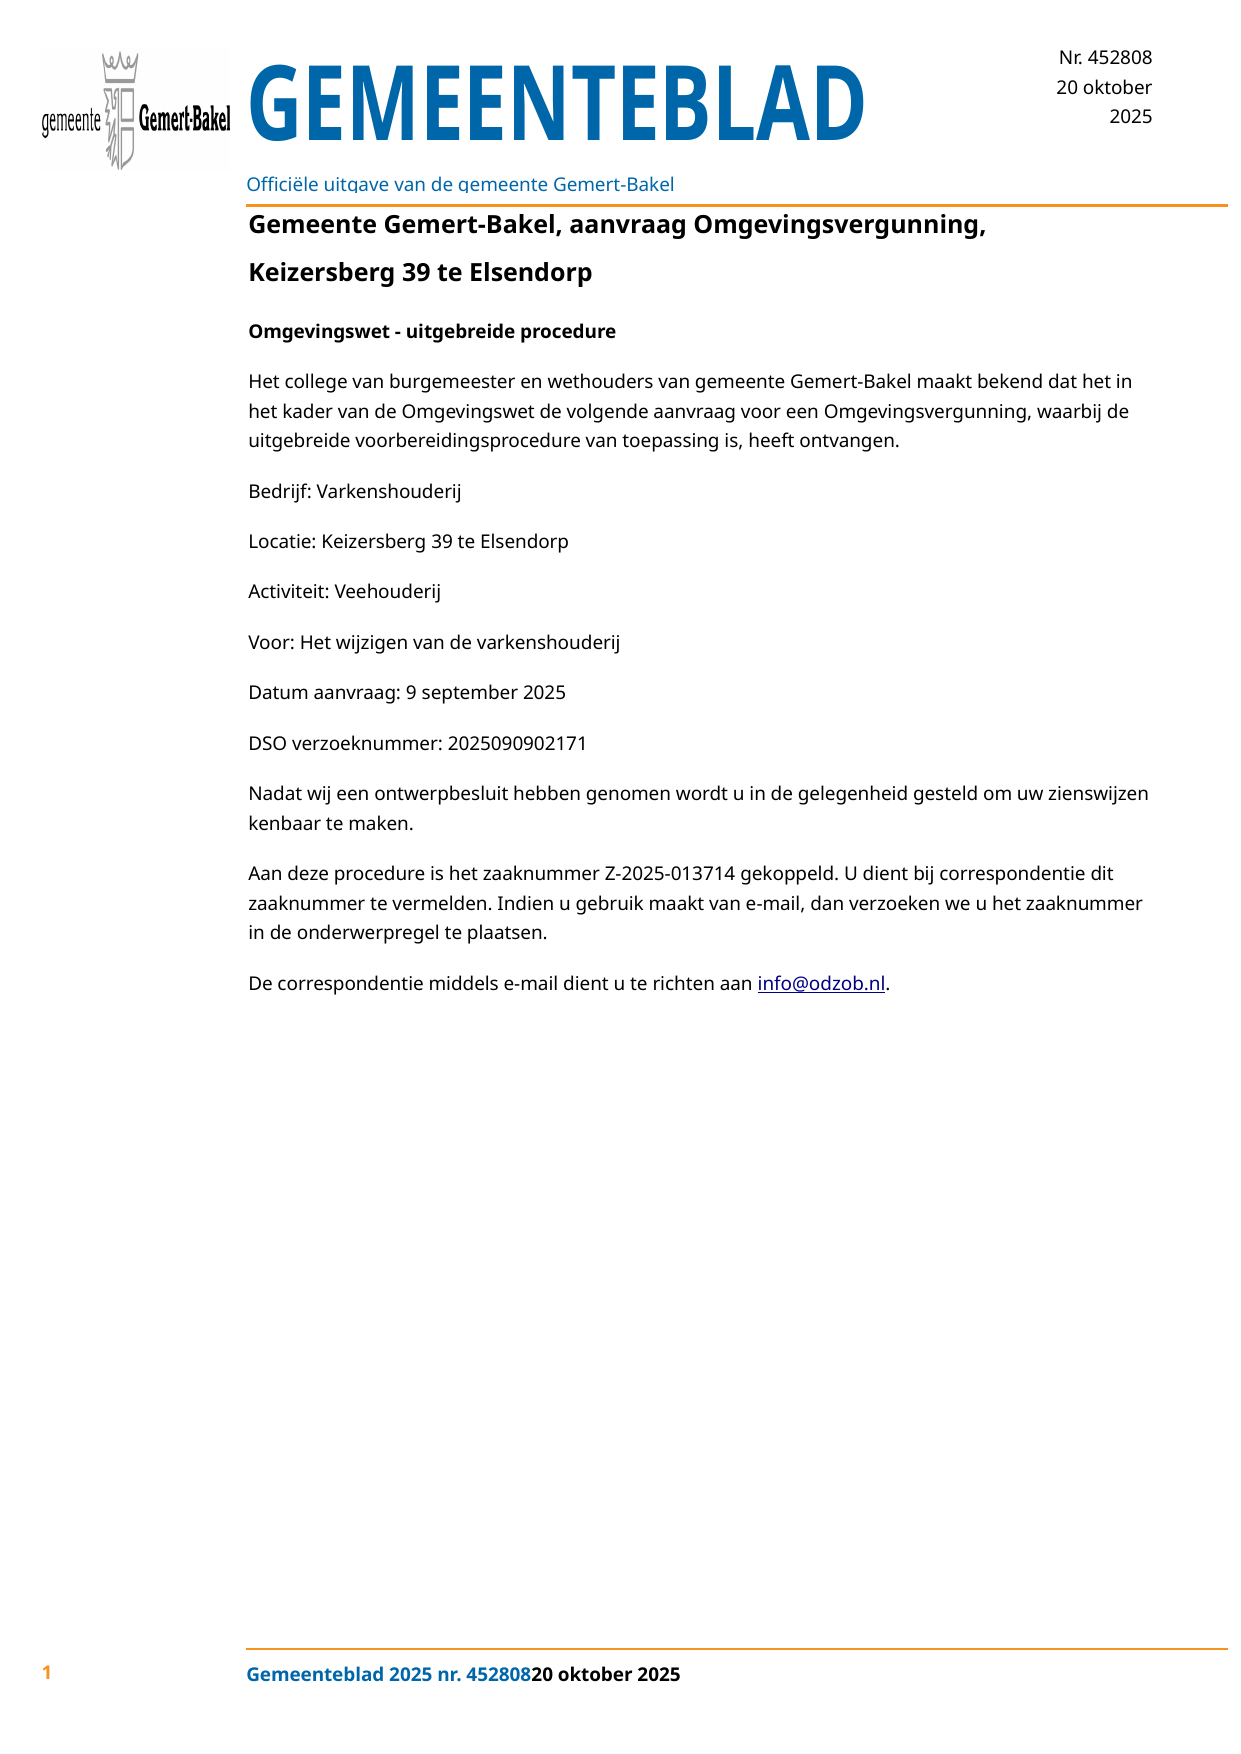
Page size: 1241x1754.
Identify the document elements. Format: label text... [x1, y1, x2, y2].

text De correspondentie middels e-mail dient u te richten aan info@odzob.nl. [248, 970, 1152, 996]
text Voor: Het wijzigen van de varkenshouderij [248, 629, 1152, 655]
picture [41, 47, 231, 172]
text Activiteit: Veehouderij [248, 579, 1152, 604]
text Locatie: Keizersberg 39​ te Elsendorp [248, 528, 1152, 554]
text DSO verzoeknummer: 2025090902171 [248, 730, 1152, 756]
text Datum aanvraag: 9 september 2025 [248, 679, 1152, 705]
text Nadat wij een ontwerpbesluit hebben genomen wordt u in de gelegenheid gesteld om uw zienswijzen kenbaar te maken. [248, 780, 1152, 836]
text Aan deze procedure is het zaaknummer Z-2025-013714 gekoppeld. U dient bij correspondentie dit zaaknummer te vermelden. Indien u gebruik maakt van e-mail, dan verzoeken we u het zaaknummer in de onderwerpregel te plaatsen. [248, 860, 1152, 945]
text Bedrijf: Varkenshouderij [248, 478, 1152, 504]
text Omgevingswet - uitgebreide procedure [248, 318, 1152, 344]
text Het college van burgemeester en wethouders van gemeente Gemert-Bakel maakt bekend dat het in het kader van de Omgevingswet de volgende aanvraag voor een Omgevingsvergunning, waarbij de uitgebreide voorbereidingsprocedure van toepassing is, heeft ontvangen. [248, 368, 1152, 453]
text Gemeente Gemert-Bakel, aanvraag Omgevingsvergunning, Keizersberg 39​ te Elsendorp [248, 207, 1152, 288]
